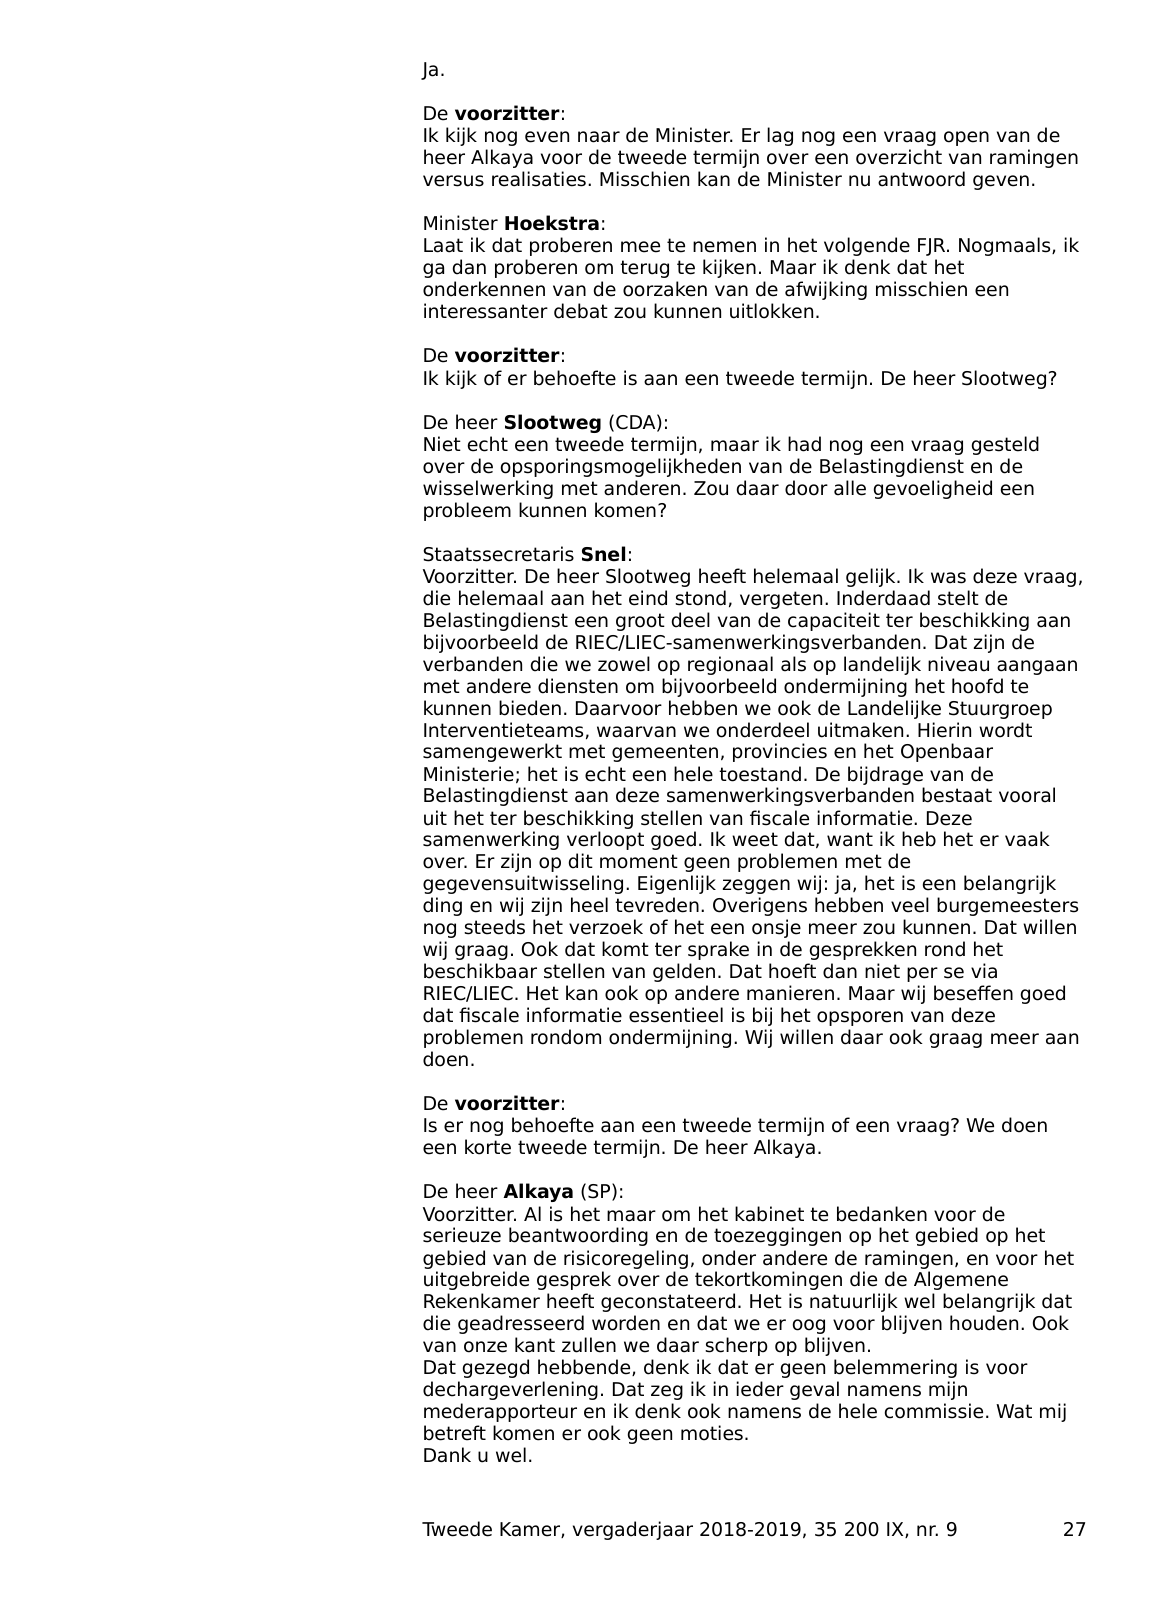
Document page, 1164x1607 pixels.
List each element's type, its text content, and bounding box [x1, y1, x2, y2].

text Dat gezegd hebbende, denk ik dat er geen belemmering is voor dechargeverlening. Dat zeg ik in ieder geval namens mijn mederapporteur en ik denk ook namens de hele commissie. Wat mij betreft komen er ook geen moties. [422, 1357, 1087, 1445]
text Voorzitter. De heer Slootweg heeft helemaal gelijk. Ik was deze vraag, die helemaal aan het eind stond, vergeten. Inderdaad stelt de Belastingdienst een groot deel van de capaciteit ter beschikking aan bijvoorbeeld de RIEC/LIEC-samenwerkingsverbanden. Dat zijn de verbanden die we zowel op regionaal als op landelijk niveau aangaan met andere diensten om bijvoorbeeld ondermijning het hoofd te kunnen bieden. Daarvoor hebben we ook de Landelijke Stuurgroep Interventieteams, waarvan we onderdeel uitmaken. Hierin wordt samengewerkt met gemeenten, provincies en het Openbaar Ministerie; het is echt een hele toestand. De bijdrage van de Belastingdienst aan deze samenwerkingsverbanden bestaat vooral uit het ter beschikking stellen van fiscale informatie. Deze samenwerking verloopt goed. Ik weet dat, want ik heb het er vaak over. Er zijn op dit moment geen problemen met de gegevensuitwisseling. Eigenlijk zeggen wij: ja, het is een belangrijk ding en wij zijn heel tevreden. Overigens hebben veel burgemeesters nog steeds het verzoek of het een onsje meer zou kunnen. Dat willen wij graag. Ook dat komt ter sprake in de gesprekken rond het beschikbaar stellen van gelden. Dat hoeft dan niet per se via RIEC/LIEC. Het kan ook op andere manieren. Maar wij beseffen goed dat fiscale informatie essentieel is bij het opsporen van deze problemen rondom ondermijning. Wij willen daar ook graag meer aan doen. [422, 566, 1087, 1071]
text Laat ik dat proberen mee te nemen in het volgende FJR. Nogmaals, ik ga dan proberen om terug te kijken. Maar ik denk dat het onderkennen van de oorzaken van de afwijking misschien een interessanter debat zou kunnen uitlokken. [422, 235, 1087, 323]
text Is er nog behoefte aan een tweede termijn of een vraag? We doen een korte tweede termijn. De heer Alkaya. [422, 1115, 1087, 1159]
text Ik kijk nog even naar de Minister. Er lag nog een vraag open van de heer Alkaya voor de tweede termijn over een overzicht van ramingen versus realisaties. Misschien kan de Minister nu antwoord geven. [422, 125, 1087, 191]
text Niet echt een tweede termijn, maar ik had nog een vraag gesteld over de opsporingsmogelijkheden van de Belastingdienst en de wisselwerking met anderen. Zou daar door alle gevoeligheid een probleem kunnen komen? [422, 433, 1087, 521]
text De heer Slootweg (CDA): [422, 412, 1087, 433]
text De heer Alkaya (SP): [422, 1181, 1087, 1203]
text Ja. [422, 59, 1087, 81]
text Dank u wel. [422, 1445, 1087, 1467]
text Staatssecretaris Snel: [422, 544, 1087, 566]
text Ik kijk of er behoefte is aan een tweede termijn. De heer Slootweg? [422, 367, 1087, 389]
text Minister Hoekstra: [422, 213, 1087, 235]
text Voorzitter. Al is het maar om het kabinet te bedanken voor de serieuze beantwoording en de toezeggingen op het gebied op het gebied van de risicoregeling, onder andere de ramingen, en voor het uitgebreide gesprek over de tekortkomingen die de Algemene Rekenkamer heeft geconstateerd. Het is natuurlijk wel belangrijk dat die geadresseerd worden en dat we er oog voor blijven houden. Ook van onze kant zullen we daar scherp op blijven. [422, 1203, 1087, 1357]
text De voorzitter: [422, 1093, 1087, 1115]
text De voorzitter: [422, 103, 1087, 125]
text De voorzitter: [422, 345, 1087, 367]
